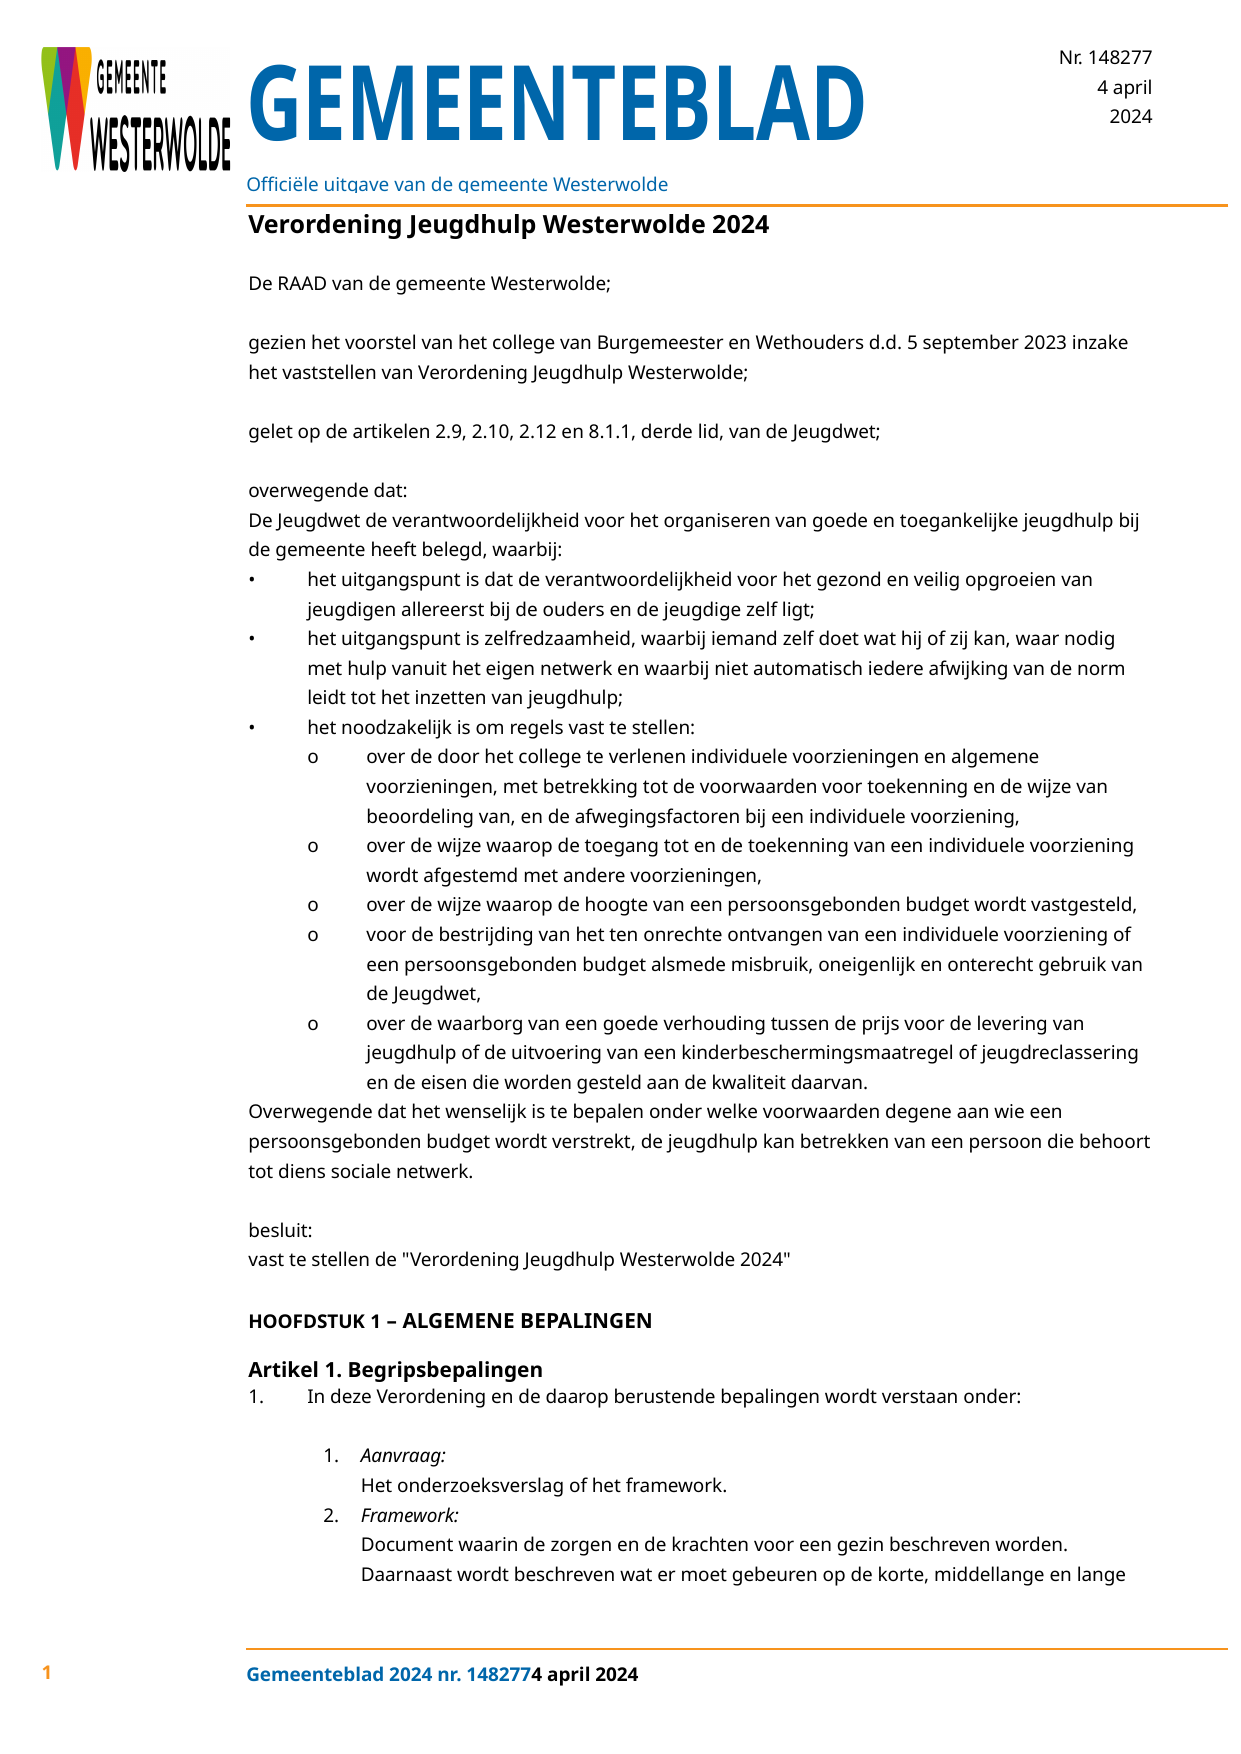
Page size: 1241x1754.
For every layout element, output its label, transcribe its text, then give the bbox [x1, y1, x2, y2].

list Aanvraag: [323, 1443, 1152, 1468]
text besluit: [248, 1217, 1152, 1243]
picture [41, 47, 231, 172]
list over de wijze waarop de toegang tot en de toekenning van een individuele voorziening wordt afgestemd met andere voorzieningen, [307, 832, 1152, 888]
list voor de bestrijding van het ten onrechte ontvangen van een individuele voorziening of een persoonsgebonden budget alsmede misbruik, oneigenlijk en onterecht gebruik van de Jeugdwet, [307, 921, 1152, 1006]
list Het onderzoeksverslag of het framework. [323, 1472, 1152, 1498]
text Overwegende dat het wenselijk is te bepalen onder welke voorwaarden degene aan wie een persoonsgebonden budget wordt verstrekt, de jeugdhulp kan betrekken van een persoon die behoort tot diens sociale netwerk. [248, 1099, 1152, 1183]
list het uitgangspunt is zelfredzaamheid, waarbij iemand zelf doet wat hij of zij kan, waar nodig met hulp vanuit het eigen netwerk en waarbij niet automatisch iedere afwijking van de norm leidt tot het inzetten van jeugdhulp; [248, 625, 1152, 710]
list over de wijze waarop de hoogte van een persoonsgebonden budget wordt vastgesteld, [307, 892, 1152, 917]
text De RAAD van de gemeente Westerwolde; [248, 270, 1152, 296]
list over de waarborg van een goede verhouding tussen de prijs voor de levering van jeugdhulp of de uitvoering van een kinderbeschermingsmaatregel of jeugdreclassering en de eisen die worden gesteld aan de kwaliteit daarvan. [307, 1010, 1152, 1095]
text Verordening Jeugdhulp Westerwolde 2024 [248, 207, 1152, 241]
text HOOFDSTUK 1 – ALGEMENE BEPALINGEN [248, 1306, 1152, 1334]
list Document waarin de zorgen en de krachten voor een gezin beschreven worden. Daarnaast wordt beschreven wat er moet gebeuren op de korte, middellange en lange [323, 1531, 1152, 1587]
text De Jeugdwet de verantwoordelijkheid voor het organiseren van goede en toegankelijke jeugdhulp bij de gemeente heeft belegd, waarbij: [248, 507, 1152, 562]
list Framework: [323, 1502, 1152, 1527]
text gelet op de artikelen 2.9, 2.10, 2.12 en 8.1.1, derde lid, van de Jeugdwet; [248, 418, 1152, 444]
text Artikel 1. Begripsbepalingen [248, 1355, 1152, 1383]
list over de door het college te verlenen individuele voorzieningen en algemene voorzieningen, met betrekking tot de voorwaarden voor toekenning en de wijze van beoordeling van, en de afwegingsfactoren bij een individuele voorziening, [307, 744, 1152, 828]
text overwegende dat: [248, 477, 1152, 503]
list het uitgangspunt is dat de verantwoordelijkheid voor het gezond en veilig opgroeien van jeugdigen allereerst bij de ouders en de jeugdige zelf ligt; [248, 566, 1152, 621]
text gezien het voorstel van het college van Burgemeester en Wethouders d.d. 5 september 2023 inzake het vaststellen van Verordening Jeugdhulp Westerwolde; [248, 329, 1152, 385]
list het noodzakelijk is om regels vast te stellen: [248, 714, 1152, 740]
list In deze Verordening en de daarop berustende bepalingen wordt verstaan onder: [248, 1383, 1152, 1409]
text vast te stellen de "Verordening Jeugdhulp Westerwolde 2024" [248, 1247, 1152, 1272]
